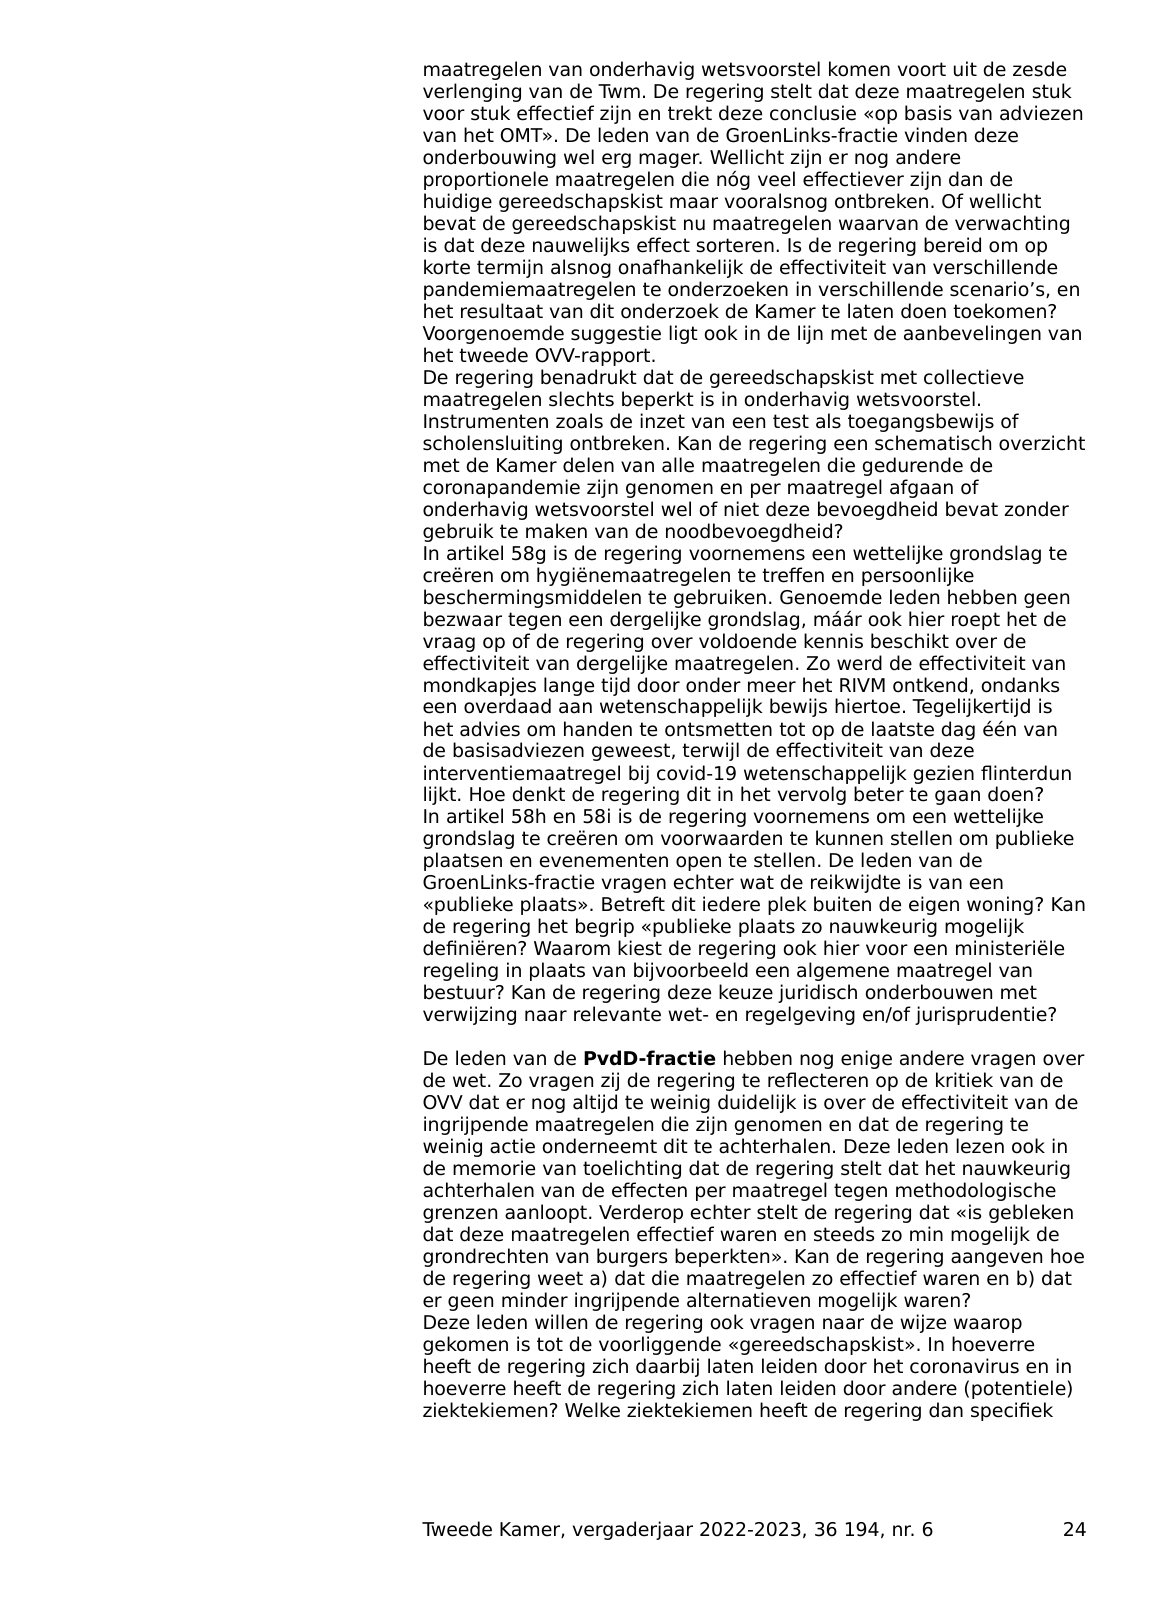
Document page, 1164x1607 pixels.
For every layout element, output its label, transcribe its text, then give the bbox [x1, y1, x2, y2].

text Deze leden willen de regering ook vragen naar de wijze waarop gekomen is tot de voorliggende «gereedschapskist». In hoeverre heeft de regering zich daarbij laten leiden door het coronavirus en in hoeverre heeft de regering zich laten leiden door andere (potentiele) ziektekiemen? Welke ziektekiemen heeft de regering dan specifiek [422, 1312, 1087, 1422]
text In artikel 58g is de regering voornemens een wettelijke grondslag te creëren om hygiënemaatregelen te treffen en persoonlijke beschermingsmiddelen te gebruiken. Genoemde leden hebben geen bezwaar tegen een dergelijke grondslag, máár ook hier roept het de vraag op of de regering over voldoende kennis beschikt over de effectiviteit van dergelijke maatregelen. Zo werd de effectiviteit van mondkapjes lange tijd door onder meer het RIVM ontkend, ondanks een overdaad aan wetenschappelijk bewijs hiertoe. Tegelijkertijd is het advies om handen te ontsmetten tot op de laatste dag één van de basisadviezen geweest, terwijl de effectiviteit van deze interventiemaatregel bij covid-19 wetenschappelijk gezien flinterdun lijkt. Hoe denkt de regering dit in het vervolg beter te gaan doen? [422, 543, 1087, 806]
text In artikel 58h en 58i is de regering voornemens om een wettelijke grondslag te creëren om voorwaarden te kunnen stellen om publieke plaatsen en evenementen open te stellen. De leden van de GroenLinks-fractie vragen echter wat de reikwijdte is van een «publieke plaats». Betreft dit iedere plek buiten de eigen woning? Kan de regering het begrip «publieke plaats zo nauwkeurig mogelijk definiëren? Waarom kiest de regering ook hier voor een ministeriële regeling in plaats van bijvoorbeeld een algemene maatregel van bestuur? Kan de regering deze keuze juridisch onderbouwen met verwijzing naar relevante wet- en regelgeving en/of jurisprudentie? [422, 806, 1087, 1026]
text De regering benadrukt dat de gereedschapskist met collectieve maatregelen slechts beperkt is in onderhavig wetsvoorstel. Instrumenten zoals de inzet van een test als toegangsbewijs of scholensluiting ontbreken. Kan de regering een schematisch overzicht met de Kamer delen van alle maatregelen die gedurende de coronapandemie zijn genomen en per maatregel afgaan of onderhavig wetsvoorstel wel of niet deze bevoegdheid bevat zonder gebruik te maken van de noodbevoegdheid? [422, 367, 1087, 543]
text De leden van de PvdD-fractie hebben nog enige andere vragen over de wet. Zo vragen zij de regering te reflecteren op de kritiek van de OVV dat er nog altijd te weinig duidelijk is over de effectiviteit van de ingrijpende maatregelen die zijn genomen en dat de regering te weinig actie onderneemt dit te achterhalen. Deze leden lezen ook in de memorie van toelichting dat de regering stelt dat het nauwkeurig achterhalen van de effecten per maatregel tegen methodologische grenzen aanloopt. Verderop echter stelt de regering dat «is gebleken dat deze maatregelen effectief waren en steeds zo min mogelijk de grondrechten van burgers beperkten». Kan de regering aangeven hoe de regering weet a) dat die maatregelen zo effectief waren en b) dat er geen minder ingrijpende alternatieven mogelijk waren? [422, 1048, 1087, 1312]
text maatregelen van onderhavig wetsvoorstel komen voort uit de zesde verlenging van de Twm. De regering stelt dat deze maatregelen stuk voor stuk effectief zijn en trekt deze conclusie «op basis van adviezen van het OMT». De leden van de GroenLinks-fractie vinden deze onderbouwing wel erg mager. Wellicht zijn er nog andere proportionele maatregelen die nóg veel effectiever zijn dan de huidige gereedschapskist maar vooralsnog ontbreken. Of wellicht bevat de gereedschapskist nu maatregelen waarvan de verwachting is dat deze nauwelijks effect sorteren. Is de regering bereid om op korte termijn alsnog onafhankelijk de effectiviteit van verschillende pandemiemaatregelen te onderzoeken in verschillende scenario’s, en het resultaat van dit onderzoek de Kamer te laten doen toekomen? Voorgenoemde suggestie ligt ook in de lijn met de aanbevelingen van het tweede OVV-rapport. [422, 59, 1087, 367]
